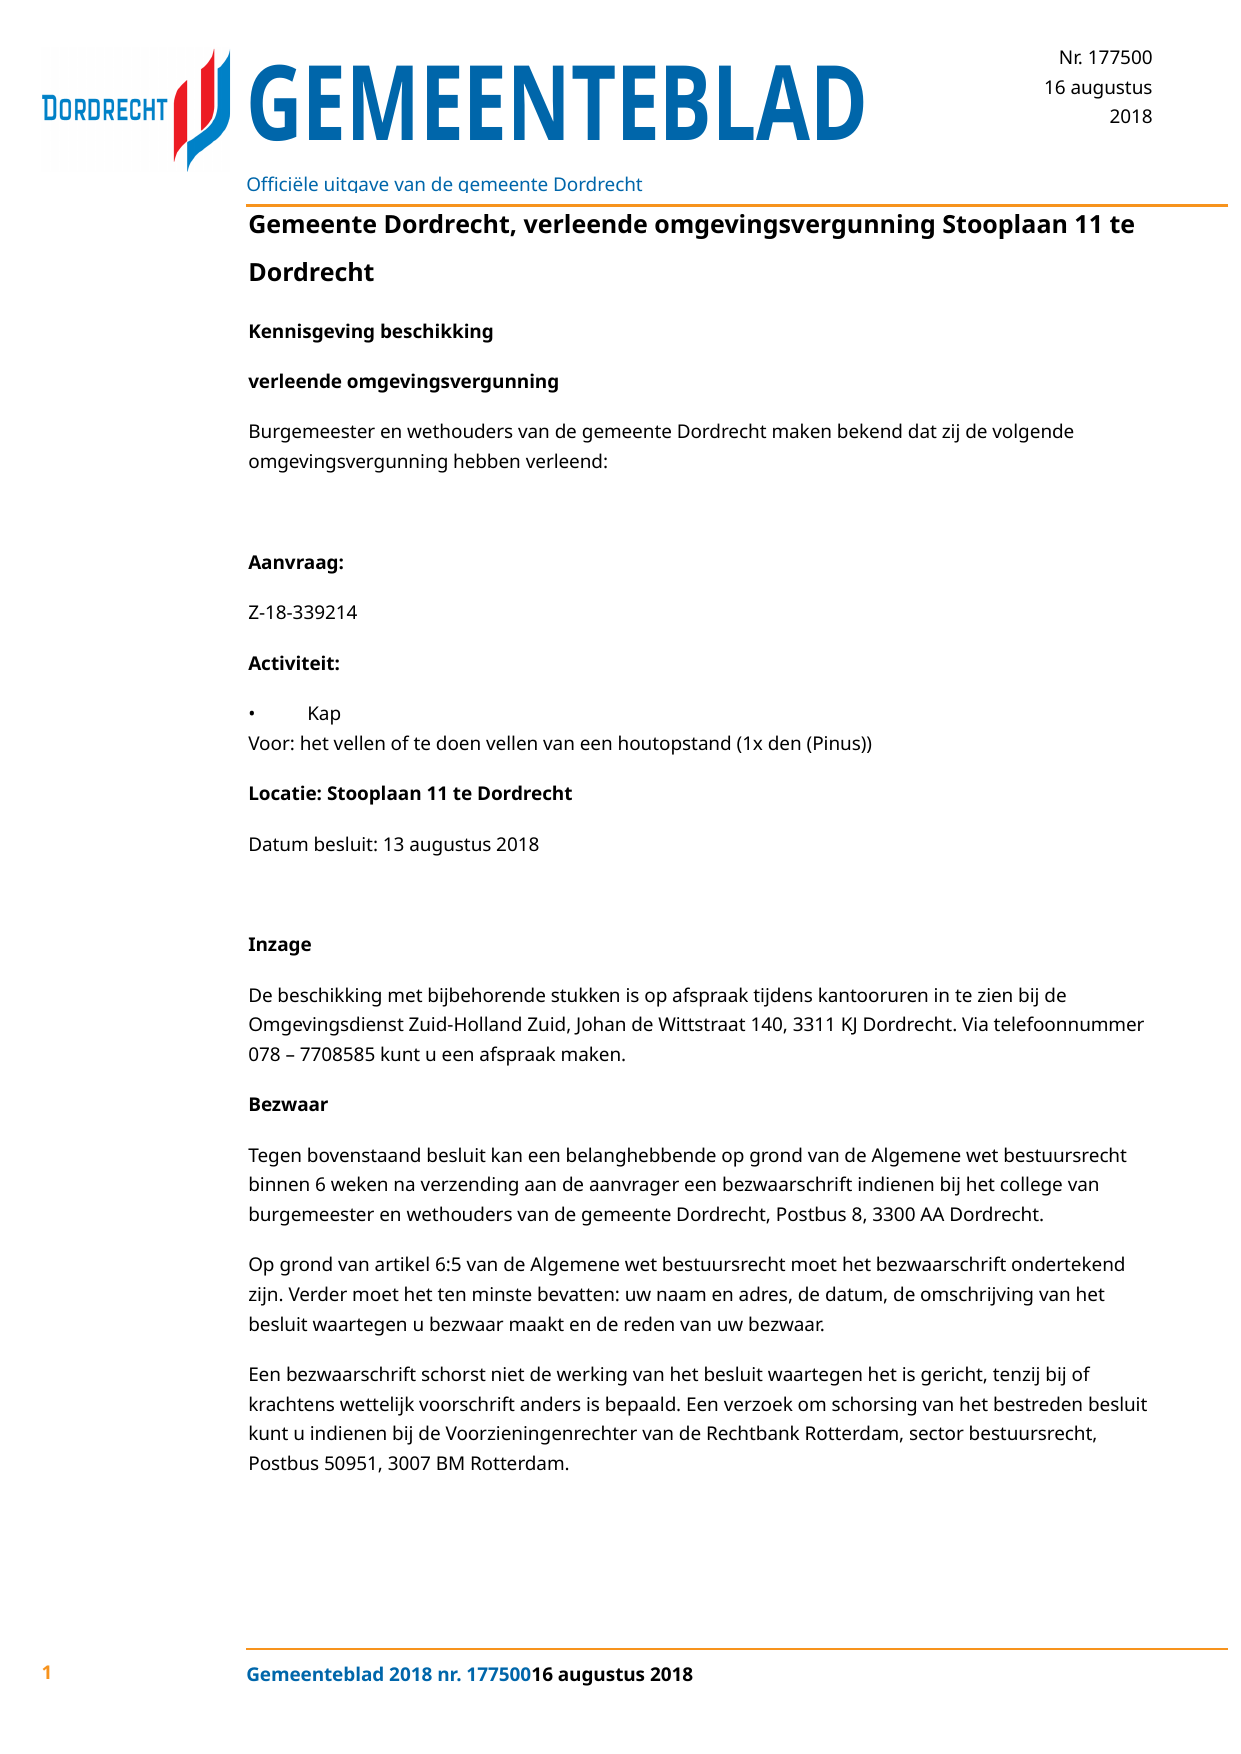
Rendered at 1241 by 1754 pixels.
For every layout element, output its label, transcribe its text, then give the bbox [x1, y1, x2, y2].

text Activiteit: [248, 650, 1152, 676]
picture [41, 47, 231, 172]
text Inzage [248, 932, 1152, 957]
text Locatie: Stooplaan 11 te Dordrecht [248, 780, 1152, 806]
text Z-18-339214 [248, 599, 1152, 625]
text Bezwaar [248, 1092, 1152, 1117]
text Datum besluit: 13 augustus 2018 [248, 831, 1152, 857]
text Op grond van artikel 6:5 van de Algemene wet bestuursrecht moet het bezwaarschrift ondertekend zijn. Verder moet het ten minste bevatten: uw naam en adres, de datum, de omschrijving van het besluit waartegen u bezwaar maakt en de reden van uw bezwaar. [248, 1252, 1152, 1337]
list Kap [248, 700, 1152, 726]
text De beschikking met bijbehorende stukken is op afspraak tijdens kantooruren in te zien bij de Omgevingsdienst Zuid-Holland Zuid, Johan de Wittstraat 140, 3311 KJ Dordrecht. Via telefoonnummer 078 – 7708585 kunt u een afspraak maken. [248, 982, 1152, 1067]
text Burgemeester en wethouders van de gemeente Dordrecht maken bekend dat zij de volgende omgevingsvergunning hebben verleend: [248, 419, 1152, 474]
text Gemeente Dordrecht, verleende omgevingsvergunning Stooplaan 11 te Dordrecht [248, 207, 1152, 288]
text Tegen bovenstaand besluit kan een belanghebbende op grond van de Algemene wet bestuursrecht binnen 6 weken na verzending aan de aanvrager een bezwaarschrift indienen bij het college van burgemeester en wethouders van de gemeente Dordrecht, Postbus 8, 3300 AA Dordrecht. [248, 1142, 1152, 1227]
text Aanvraag: [248, 549, 1152, 575]
text verleende omgevingsvergunning [248, 368, 1152, 394]
text Kennisgeving beschikking [248, 318, 1152, 344]
text Een bezwaarschrift schorst niet de werking van het besluit waartegen het is gericht, tenzij bij of krachtens wettelijk voorschrift anders is bepaald. Een verzoek om schorsing van het bestreden besluit kunt u indienen bij de Voorzieningenrechter van de Rechtbank Rotterdam, sector bestuursrecht, Postbus 50951, 3007 BM Rotterdam. [248, 1361, 1152, 1476]
text Voor: het vellen of te doen vellen van een houtopstand (1x den (Pinus)) [248, 730, 1152, 756]
